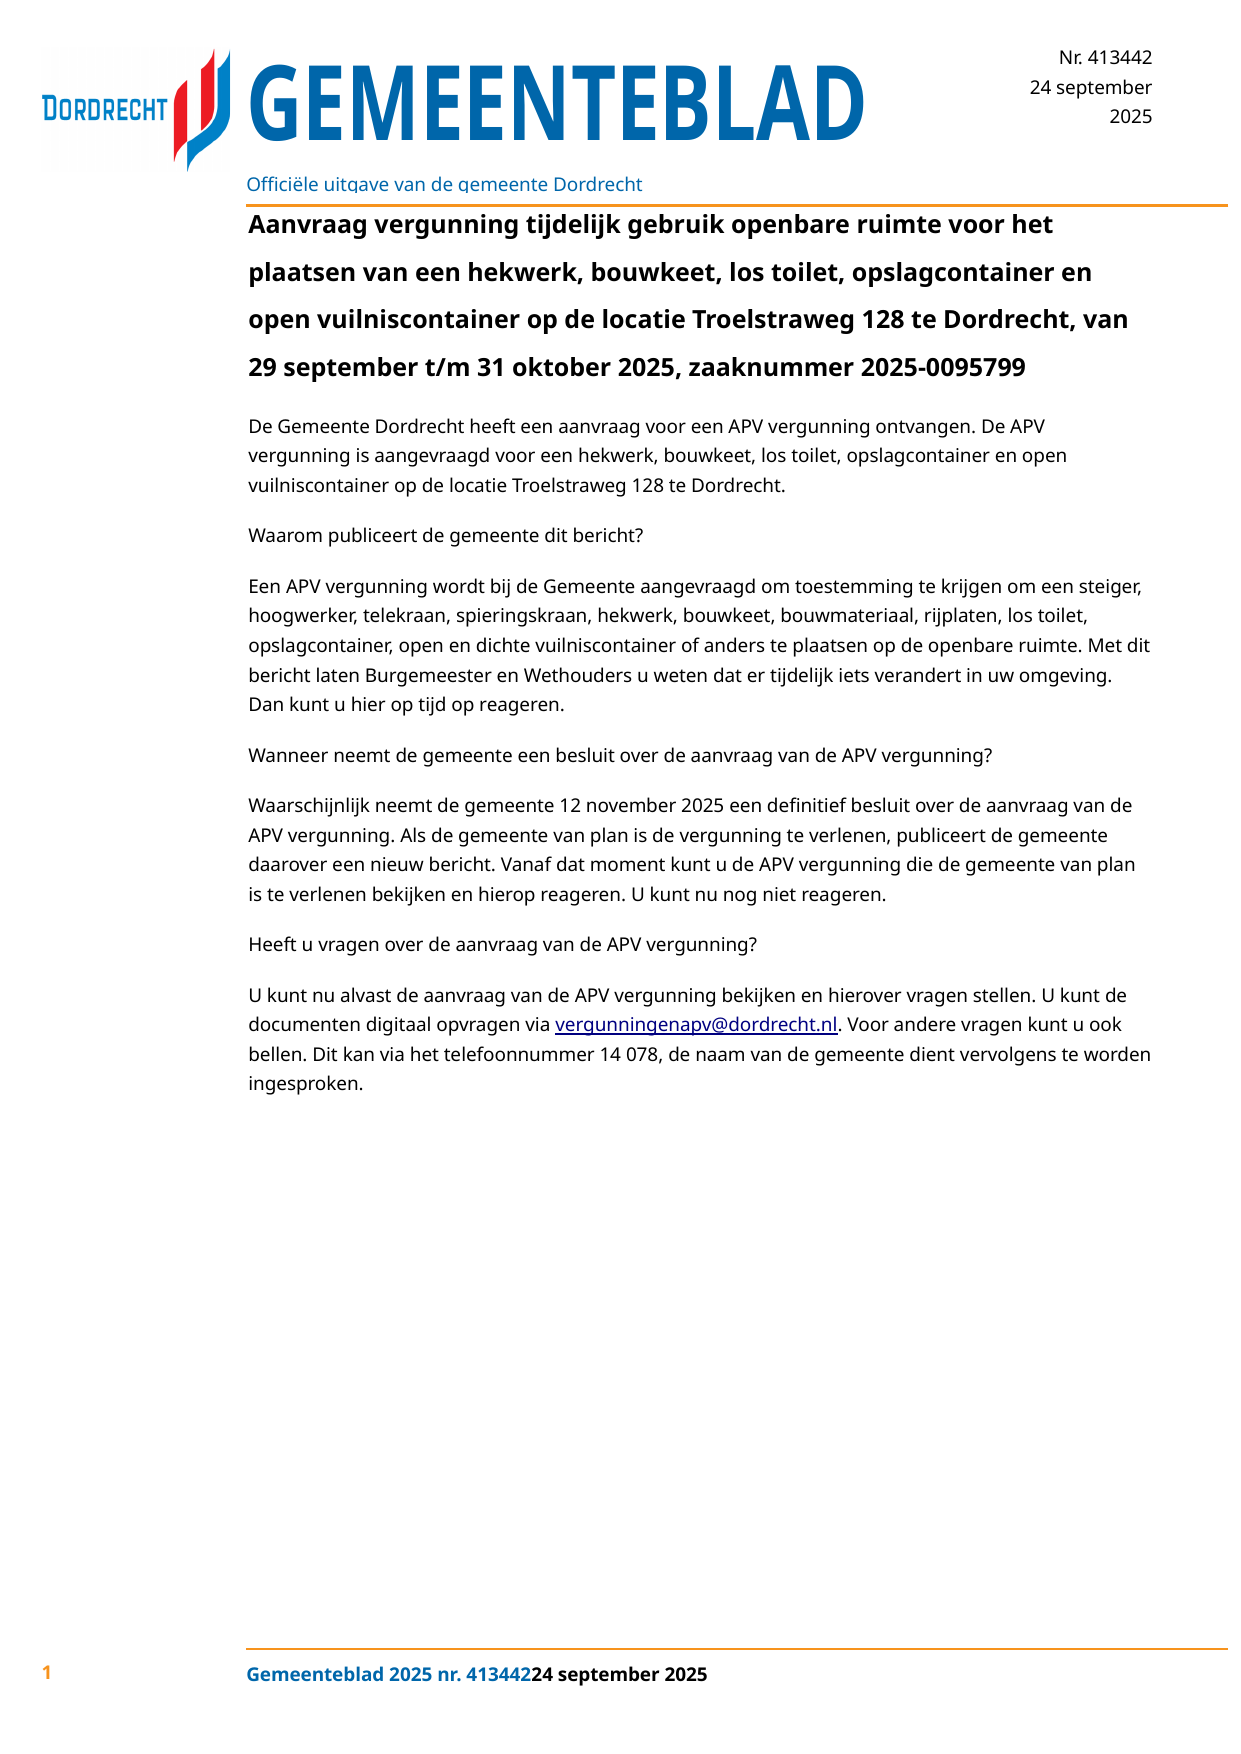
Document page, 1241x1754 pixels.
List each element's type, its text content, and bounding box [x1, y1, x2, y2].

text Aanvraag vergunning tijdelijk gebruik openbare ruimte voor het plaatsen van een hekwerk, bouwkeet, los toilet, opslagcontainer en open vuilniscontainer op de locatie Troelstraweg 128 te Dordrecht, van 29 september t/m 31 oktober 2025, zaaknummer 2025-0095799 [248, 207, 1152, 384]
text Heeft u vragen over de aanvraag van de APV vergunning? [248, 931, 1152, 957]
text Waarschijnlijk neemt de gemeente 12 november 2025 een definitief besluit over de aanvraag van de APV vergunning. Als de gemeente van plan is de vergunning te verlenen, publiceert de gemeente daarover een nieuw bericht. Vanaf dat moment kunt u de APV vergunning die de gemeente van plan is te verlenen bekijken en hierop reageren. U kunt nu nog niet reageren. [248, 792, 1152, 907]
text De Gemeente Dordrecht heeft een aanvraag voor een APV vergunning ontvangen. De APV vergunning is aangevraagd voor een hekwerk, bouwkeet, los toilet, opslagcontainer en open vuilniscontainer op de locatie Troelstraweg 128 te Dordrecht. [248, 413, 1152, 498]
text U kunt nu alvast de aanvraag van de APV vergunning bekijken en hierover vragen stellen. U kunt de documenten digitaal opvragen via vergunningenapv@dordrecht.nl. Voor andere vragen kunt u ook bellen. Dit kan via het telefoonnummer 14 078, de naam van de gemeente dient vervolgens te worden ingesproken. [248, 982, 1152, 1096]
text Wanneer neemt de gemeente een besluit over de aanvraag van de APV vergunning? [248, 742, 1152, 768]
text Waarom publiceert de gemeente dit bericht? [248, 523, 1152, 548]
picture [41, 47, 231, 172]
text Een APV vergunning wordt bij de Gemeente aangevraagd om toestemming te krijgen om een steiger, hoogwerker, telekraan, spieringskraan, hekwerk, bouwkeet, bouwmateriaal, rijplaten, los toilet, opslagcontainer, open en dichte vuilniscontainer of anders te plaatsen op de openbare ruimte. Met dit bericht laten Burgemeester en Wethouders u weten dat er tijdelijk iets verandert in uw omgeving. Dan kunt u hier op tijd op reageren. [248, 573, 1152, 717]
